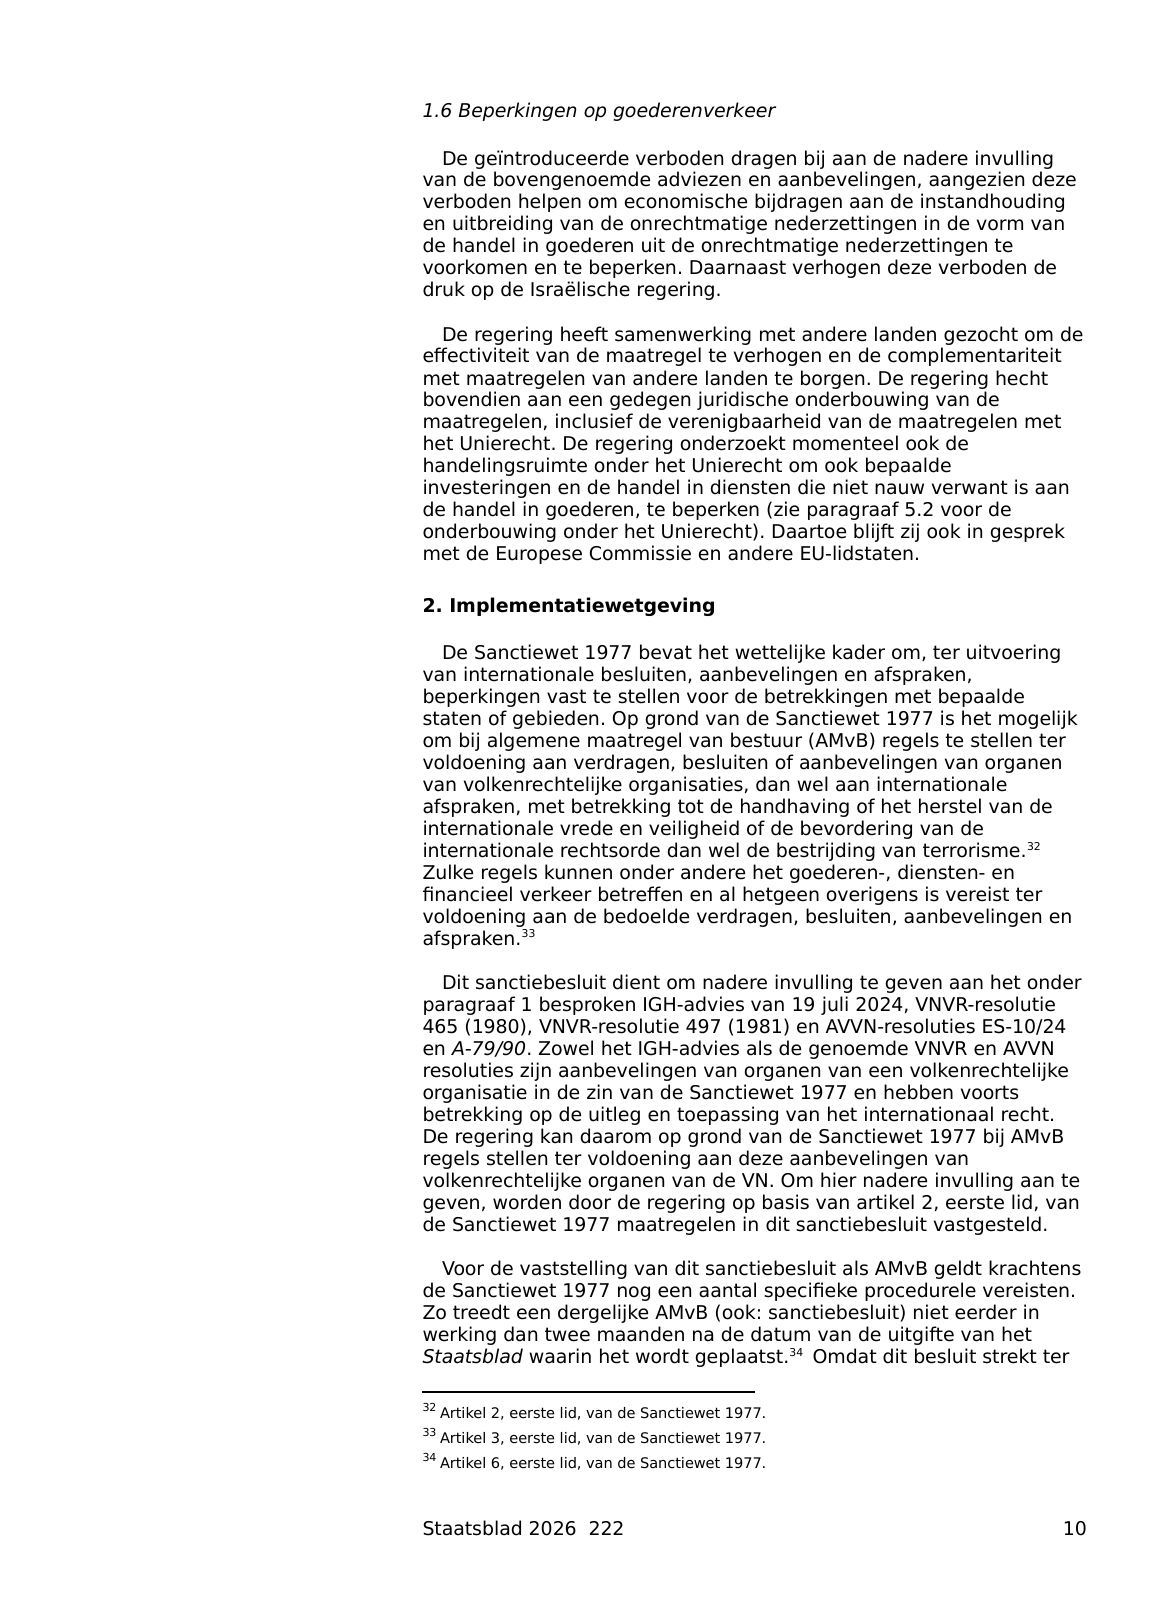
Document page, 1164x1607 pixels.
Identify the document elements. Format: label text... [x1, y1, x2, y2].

text De Sanctiewet 1977 bevat het wettelijke kader om, ter uitvoering van internationale besluiten, aanbevelingen en afspraken, beperkingen vast te stellen voor de betrekkingen met bepaalde staten of gebieden. Op grond van de Sanctiewet 1977 is het mogelijk om bij algemene maatregel van bestuur (AMvB) regels te stellen ter voldoening aan verdragen, besluiten of aanbevelingen van organen van volkenrechtelijke organisaties, dan wel aan internationale afspraken, met betrekking tot de handhaving of het herstel van de internationale vrede en veiligheid of de bevordering van de internationale rechtsorde dan wel de bestrijding van terrorisme. Zulke regels kunnen onder andere het goederen-, diensten- en financieel verkeer betreffen en al hetgeen overigens is vereist ter voldoening aan de bedoelde verdragen, besluiten, aanbevelingen en afspraken. [422, 642, 1087, 950]
text Artikel 2, eerste lid, van de Sanctiewet 1977. [422, 1401, 1087, 1423]
text Voor de vaststelling van dit sanctiebesluit als AMvB geldt krachtens de Sanctiewet 1977 nog een aantal specifieke procedurele vereisten. Zo treedt een dergelijke AMvB (ook: sanctiebesluit) niet eerder in werking dan twee maanden na de datum van de uitgifte van het Staatsblad waarin het wordt geplaatst. Omdat dit besluit strekt ter [422, 1258, 1087, 1368]
text De regering heeft samenwerking met andere landen gezocht om de effectiviteit van de maatregel te verhogen en de complementariteit met maatregelen van andere landen te borgen. De regering hecht bovendien aan een gedegen juridische onderbouwing van de maatregelen, inclusief de verenigbaarheid van de maatregelen met het Unierecht. De regering onderzoekt momenteel ook de handelingsruimte onder het Unierecht om ook bepaalde investeringen en de handel in diensten die niet nauw verwant is aan de handel in goederen, te beperken (zie paragraaf 5.2 voor de onderbouwing onder het Unierecht). Daartoe blijft zij ook in gesprek met de Europese Commissie en andere EU-lidstaten. [422, 323, 1087, 565]
text Dit sanctiebesluit dient om nadere invulling te geven aan het onder paragraaf 1 besproken IGH-advies van 19 juli 2024, VNVR-resolutie 465 (1980), VNVR-resolutie 497 (1981) en AVVN-resoluties ES-10/24 en A-79/90. Zowel het IGH-advies als de genoemde VNVR en AVVN resoluties zijn aanbevelingen van organen van een volkenrechtelijke organisatie in de zin van de Sanctiewet 1977 en hebben voorts betrekking op de uitleg en toepassing van het internationaal recht. De regering kan daarom op grond van de Sanctiewet 1977 bij AMvB regels stellen ter voldoening aan deze aanbevelingen van volkenrechtelijke organen van de VN. Om hier nadere invulling aan te geven, worden door de regering op basis van artikel 2, eerste lid, van de Sanctiewet 1977 maatregelen in dit sanctiebesluit vastgesteld. [422, 972, 1087, 1236]
text Artikel 6, eerste lid, van de Sanctiewet 1977. [422, 1451, 1087, 1473]
subtitle 1.6 Beperkingen op goederenverkeer [422, 100, 1087, 122]
subtitle 2. Implementatiewetgeving [422, 595, 1087, 617]
text De geïntroduceerde verboden dragen bij aan de nadere invulling van de bovengenoemde adviezen en aanbevelingen, aangezien deze verboden helpen om economische bijdragen aan de instandhouding en uitbreiding van de onrechtmatige nederzettingen in de vorm van de handel in goederen uit de onrechtmatige nederzettingen te voorkomen en te beperken. Daarnaast verhogen deze verboden de druk op de Israëlische regering. [422, 147, 1087, 301]
text Artikel 3, eerste lid, van de Sanctiewet 1977. [422, 1426, 1087, 1448]
